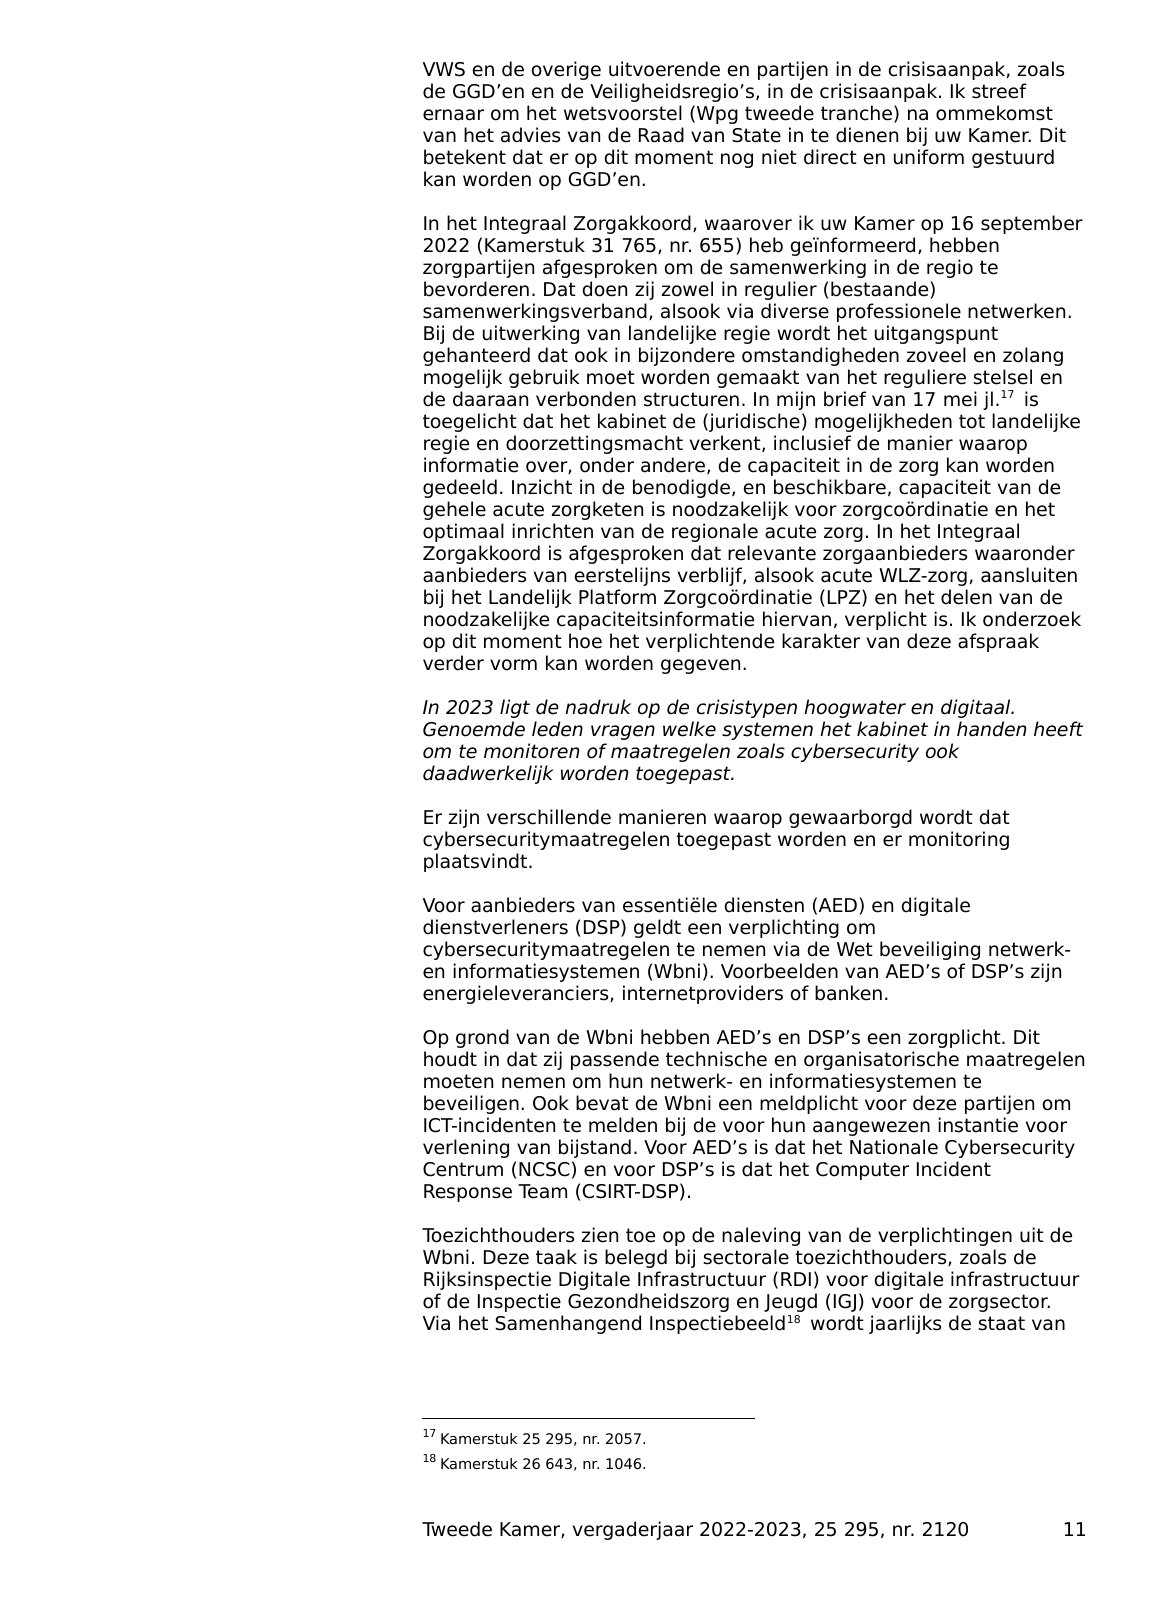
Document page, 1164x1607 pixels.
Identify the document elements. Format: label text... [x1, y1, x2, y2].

text Kamerstuk 26 643, nr. 1046. [422, 1452, 1087, 1474]
text Toezichthouders zien toe op de naleving van de verplichtingen uit de Wbni. Deze taak is belegd bij sectorale toezichthouders, zoals de Rijksinspectie Digitale Infrastructuur (RDI) voor digitale infrastructuur of de Inspectie Gezondheidszorg en Jeugd (IGJ) voor de zorgsector. Via het Samenhangend Inspectiebeeld wordt jaarlijks de staat van [422, 1225, 1087, 1335]
text In het Integraal Zorgakkoord, waarover ik uw Kamer op 16 september 2022 (Kamerstuk 31 765, nr. 655) heb geïnformeerd, hebben zorgpartijen afgesproken om de samenwerking in de regio te bevorderen. Dat doen zij zowel in regulier (bestaande) samenwerkingsverband, alsook via diverse professionele netwerken. Bij de uitwerking van landelijke regie wordt het uitgangspunt gehanteerd dat ook in bijzondere omstandigheden zoveel en zolang mogelijk gebruik moet worden gemaakt van het reguliere stelsel en de daaraan verbonden structuren. In mijn brief van 17 mei jl. is toegelicht dat het kabinet de (juridische) mogelijkheden tot landelijke regie en doorzettingsmacht verkent, inclusief de manier waarop informatie over, onder andere, de capaciteit in de zorg kan worden gedeeld. Inzicht in de benodigde, en beschikbare, capaciteit van de gehele acute zorgketen is noodzakelijk voor zorgcoördinatie en het optimaal inrichten van de regionale acute zorg. In het Integraal Zorgakkoord is afgesproken dat relevante zorgaanbieders waaronder aanbieders van eerstelijns verblijf, alsook acute WLZ-zorg, aansluiten bij het Landelijk Platform Zorgcoördinatie (LPZ) en het delen van de noodzakelijke capaciteitsinformatie hiervan, verplicht is. Ik onderzoek op dit moment hoe het verplichtende karakter van deze afspraak verder vorm kan worden gegeven. [422, 213, 1087, 675]
text Er zijn verschillende manieren waarop gewaarborgd wordt dat cybersecuritymaatregelen toegepast worden en er monitoring plaatsvindt. [422, 807, 1087, 873]
text Voor aanbieders van essentiële diensten (AED) en digitale dienstverleners (DSP) geldt een verplichting om cybersecuritymaatregelen te nemen via de Wet beveiliging netwerk- en informatiesystemen (Wbni). Voorbeelden van AED’s of DSP’s zijn energieleveranciers, internetproviders of banken. [422, 895, 1087, 1005]
text Kamerstuk 25 295, nr. 2057. [422, 1427, 1087, 1449]
text In 2023 ligt de nadruk op de crisistypen hoogwater en digitaal. Genoemde leden vragen welke systemen het kabinet in handen heeft om te monitoren of maatregelen zoals cybersecurity ook daadwerkelijk worden toegepast. [422, 697, 1087, 785]
text Op grond van de Wbni hebben AED’s en DSP’s een zorgplicht. Dit houdt in dat zij passende technische en organisatorische maatregelen moeten nemen om hun netwerk- en informatiesystemen te beveiligen. Ook bevat de Wbni een meldplicht voor deze partijen om ICT-incidenten te melden bij de voor hun aangewezen instantie voor verlening van bijstand. Voor AED’s is dat het Nationale Cybersecurity Centrum (NCSC) en voor DSP’s is dat het Computer Incident Response Team (CSIRT-DSP). [422, 1027, 1087, 1203]
text VWS en de overige uitvoerende en partijen in de crisisaanpak, zoals de GGD’en en de Veiligheidsregio’s, in de crisisaanpak. Ik streef ernaar om het wetsvoorstel (Wpg tweede tranche) na ommekomst van het advies van de Raad van State in te dienen bij uw Kamer. Dit betekent dat er op dit moment nog niet direct en uniform gestuurd kan worden op GGD’en. [422, 59, 1087, 191]
